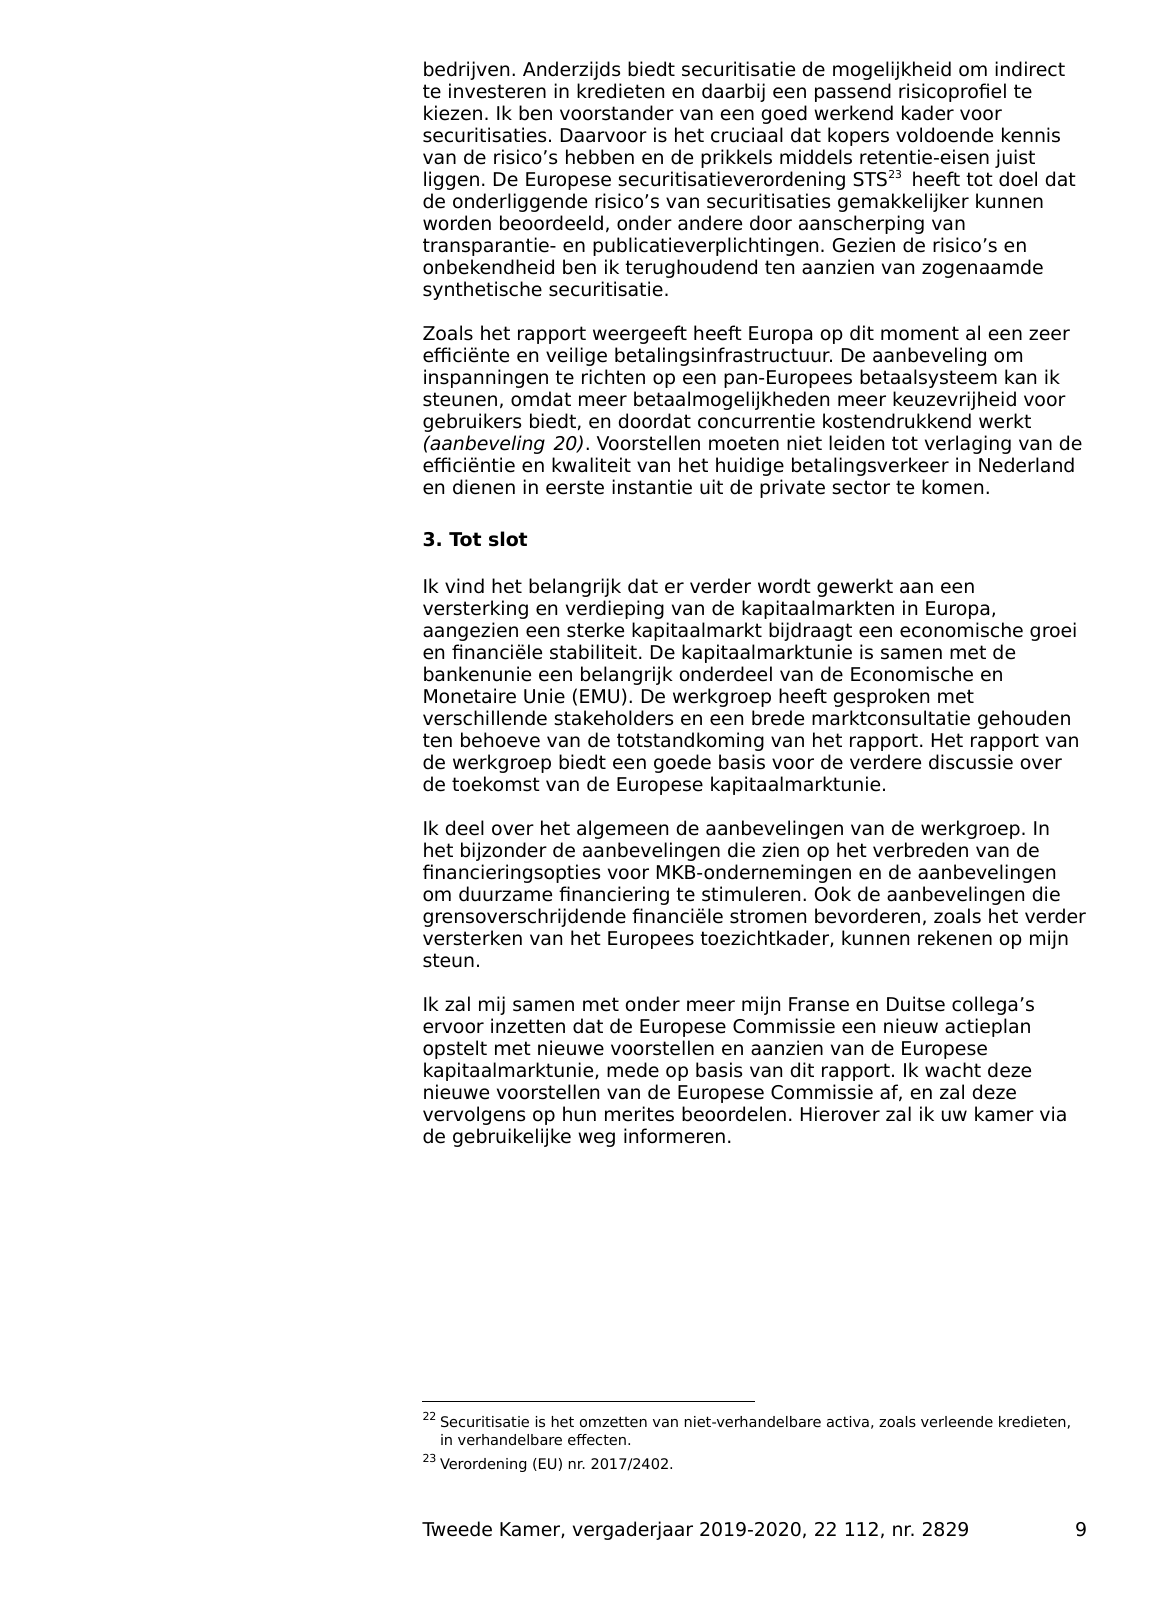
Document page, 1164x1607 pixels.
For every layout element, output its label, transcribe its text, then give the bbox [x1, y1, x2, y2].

subtitle 3. Tot slot [422, 529, 1087, 551]
text Zoals het rapport weergeeft heeft Europa op dit moment al een zeer efficiënte en veilige betalingsinfrastructuur. De aanbeveling om inspanningen te richten op een pan-Europees betaalsysteem kan ik steunen, omdat meer betaalmogelijkheden meer keuzevrijheid voor gebruikers biedt, en doordat concurrentie kostendrukkend werkt (aanbeveling 20). Voorstellen moeten niet leiden tot verlaging van de efficiëntie en kwaliteit van het huidige betalingsverkeer in Nederland en dienen in eerste instantie uit de private sector te komen. [422, 323, 1087, 499]
text Ik zal mij samen met onder meer mijn Franse en Duitse collega’s ervoor inzetten dat de Europese Commissie een nieuw actieplan opstelt met nieuwe voorstellen en aanzien van de Europese kapitaalmarktunie, mede op basis van dit rapport. Ik wacht deze nieuwe voorstellen van de Europese Commissie af, en zal deze vervolgens op hun merites beoordelen. Hierover zal ik uw kamer via de gebruikelijke weg informeren. [422, 994, 1087, 1148]
text Ik vind het belangrijk dat er verder wordt gewerkt aan een versterking en verdieping van de kapitaalmarkten in Europa, aangezien een sterke kapitaalmarkt bijdraagt een economische groei en financiële stabiliteit. De kapitaalmarktunie is samen met de bankenunie een belangrijk onderdeel van de Economische en Monetaire Unie (EMU). De werkgroep heeft gesproken met verschillende stakeholders en een brede marktconsultatie gehouden ten behoeve van de totstandkoming van het rapport. Het rapport van de werkgroep biedt een goede basis voor de verdere discussie over de toekomst van de Europese kapitaalmarktunie. [422, 576, 1087, 796]
text bedrijven. Anderzijds biedt securitisatie de mogelijkheid om indirect te investeren in kredieten en daarbij een passend risicoprofiel te kiezen. Ik ben voorstander van een goed werkend kader voor securitisaties. Daarvoor is het cruciaal dat kopers voldoende kennis van de risico’s hebben en de prikkels middels retentie-eisen juist liggen. De Europese securitisatieverordening STS heeft tot doel dat de onderliggende risico’s van securitisaties gemakkelijker kunnen worden beoordeeld, onder andere door aanscherping van transparantie- en publicatieverplichtingen. Gezien de risico’s en onbekendheid ben ik terughoudend ten aanzien van zogenaamde synthetische securitisatie. [422, 59, 1087, 301]
text Verordening (EU) nr. 2017/2402. [422, 1452, 1087, 1474]
text Securitisatie is het omzetten van niet-verhandelbare activa, zoals verleende kredieten, in verhandelbare effecten. [422, 1410, 1087, 1449]
text Ik deel over het algemeen de aanbevelingen van de werkgroep. In het bijzonder de aanbevelingen die zien op het verbreden van de financieringsopties voor MKB-ondernemingen en de aanbevelingen om duurzame financiering te stimuleren. Ook de aanbevelingen die grensoverschrijdende financiële stromen bevorderen, zoals het verder versterken van het Europees toezichtkader, kunnen rekenen op mijn steun. [422, 818, 1087, 972]
